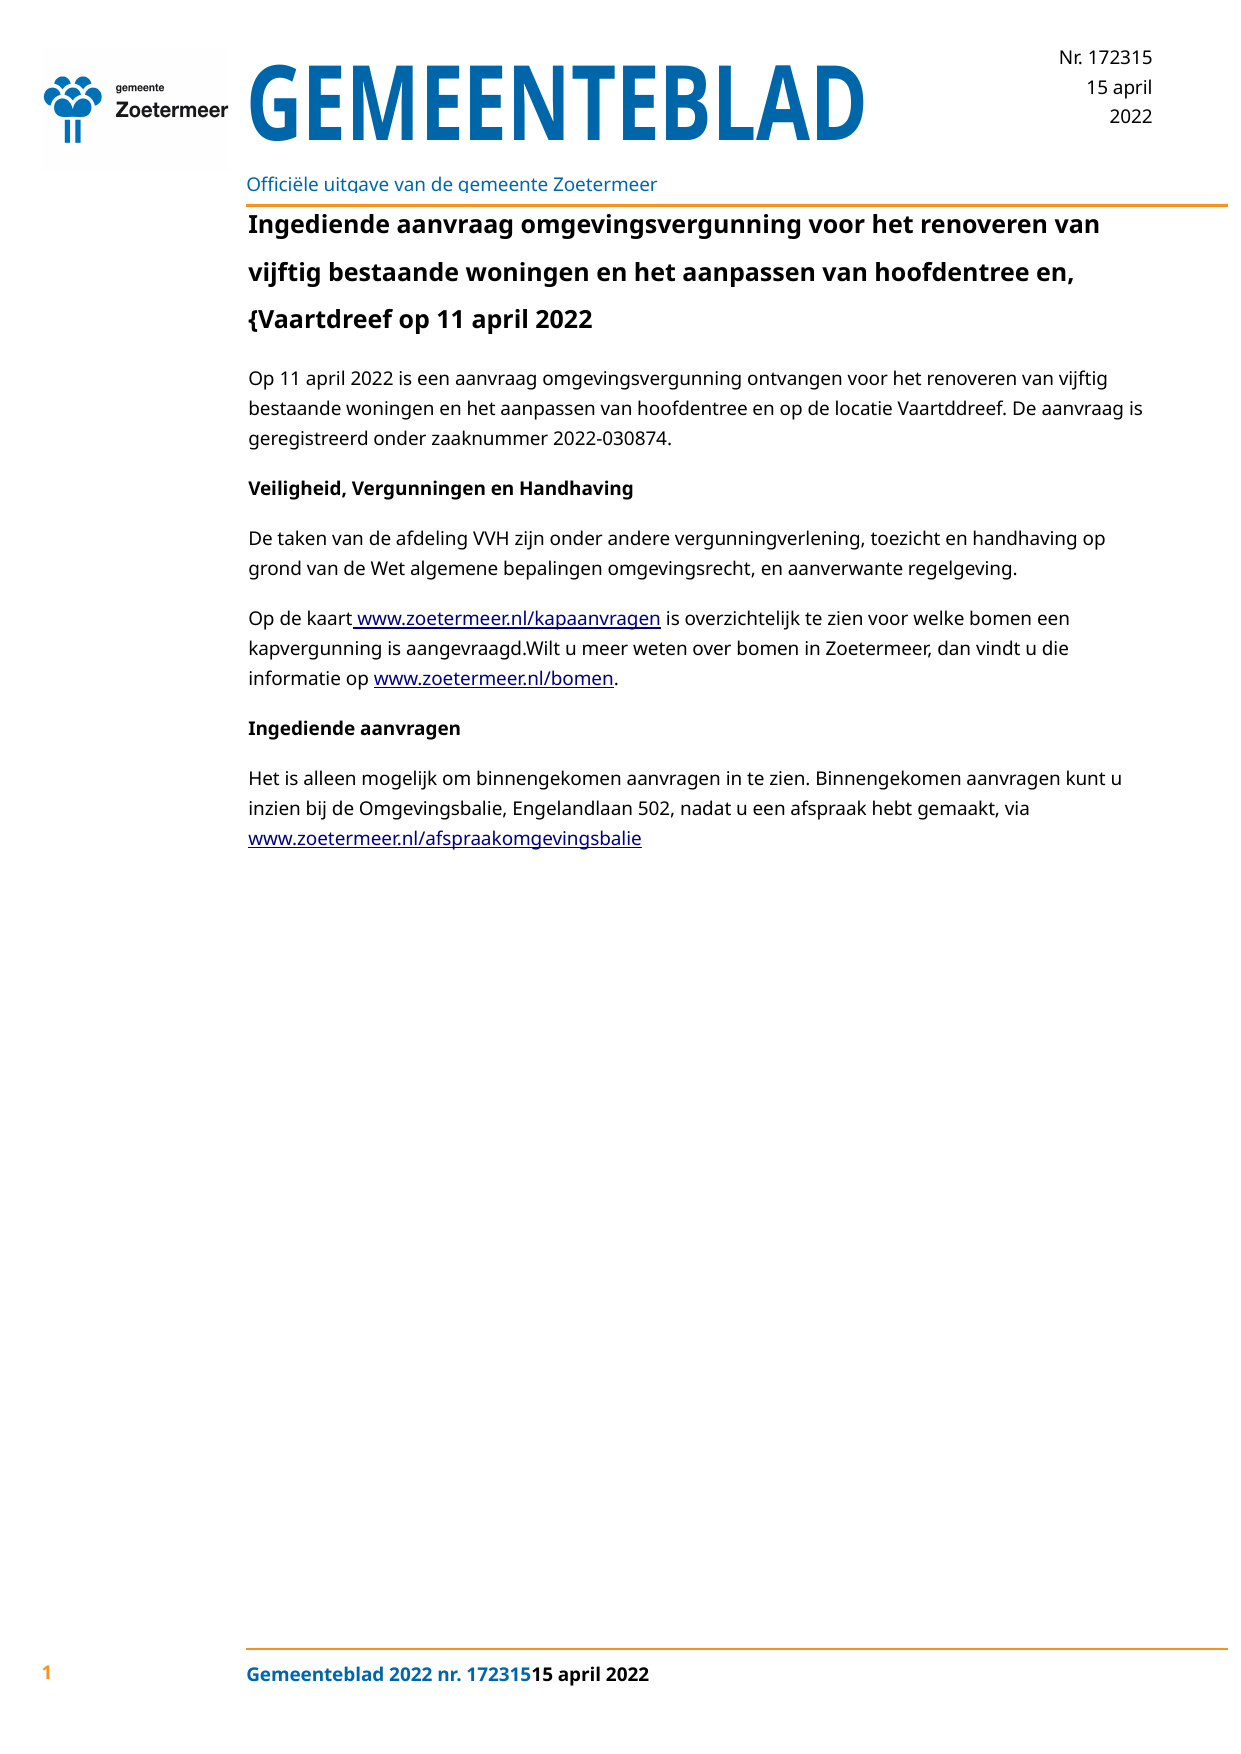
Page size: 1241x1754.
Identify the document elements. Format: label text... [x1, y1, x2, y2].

text Op de kaart www.zoetermeer.nl/kapaanvragen is overzichtelijk te zien voor welke bomen een kapvergunning is aangevraagd.Wilt u meer weten over bomen in Zoetermeer, dan vindt u die informatie op www.zoetermeer.nl/bomen. [248, 606, 1152, 690]
text De taken van de afdeling VVH zijn onder andere vergunningverlening, toezicht en handhaving op grond van de Wet algemene bepalingen omgevingsrecht, en aanverwante regelgeving. [248, 526, 1152, 581]
text Op 11 april 2022 is een aanvraag omgevingsvergunning ontvangen voor het renoveren van vijftig bestaande woningen en het aanpassen van hoofdentree en op de locatie Vaartddreef. De aanvraag is geregistreerd onder zaaknummer 2022-030874. [248, 366, 1152, 450]
text Ingediende aanvragen [248, 715, 1152, 741]
text Ingediende aanvraag omgevingsvergunning voor het renoveren van vijftig bestaande woningen en het aanpassen van hoofdentree en, {Vaartdreef op 11 april 2022 [248, 207, 1152, 336]
text Het is alleen mogelijk om binnengekomen aanvragen in te zien. Binnengekomen aanvragen kunt u inzien bij de Omgevingsbalie, Engelandlaan 502, nadat u een afspraak hebt gemaakt, via www.zoetermeer.nl/afspraakomgevingsbalie [248, 766, 1152, 850]
picture [41, 47, 231, 172]
text Veiligheid, Vergunningen en Handhaving [248, 475, 1152, 501]
